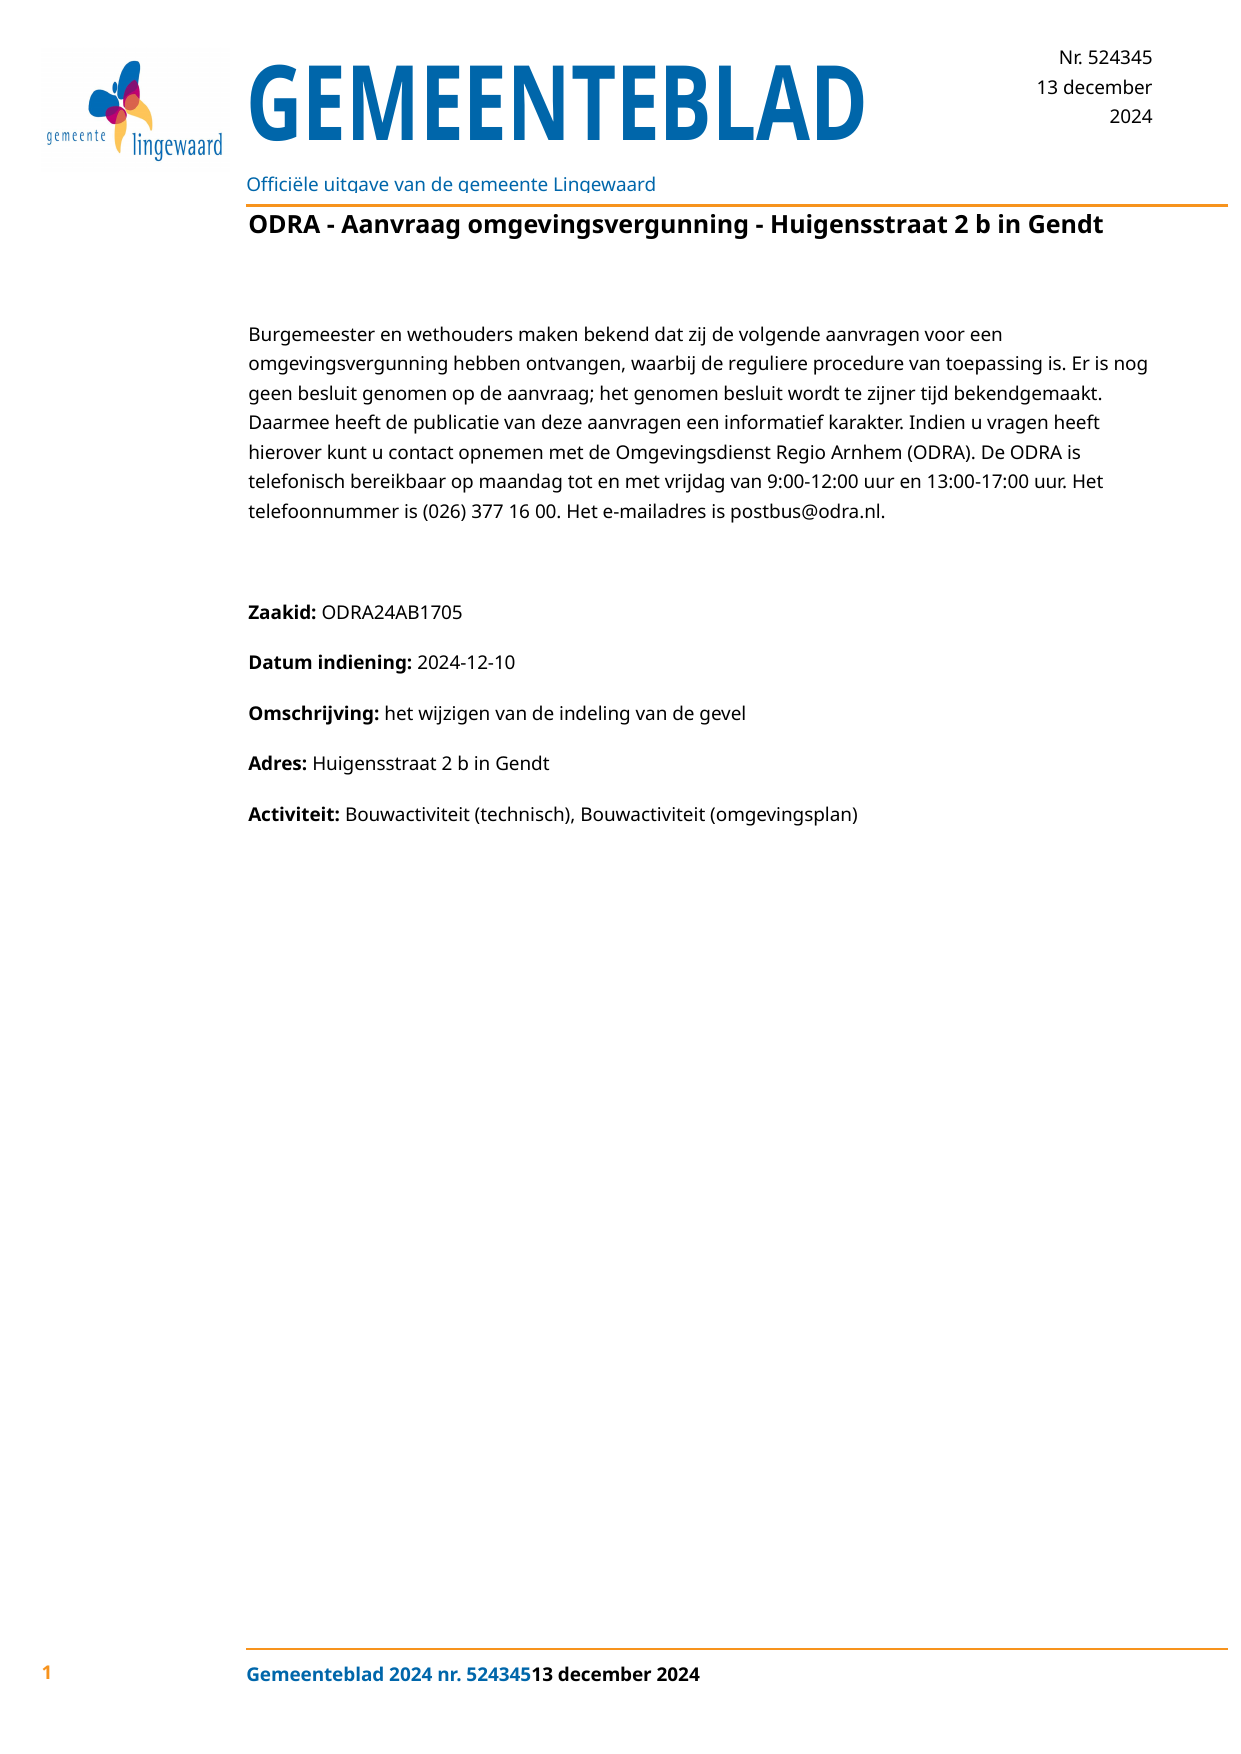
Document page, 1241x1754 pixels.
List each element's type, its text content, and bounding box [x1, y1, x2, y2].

picture [41, 47, 231, 172]
text Omschrijving: het wijzigen van de indeling van de gevel [248, 700, 1152, 726]
text Activiteit: Bouwactiviteit (technisch), Bouwactiviteit (omgevingsplan) [248, 801, 1152, 826]
text Datum indiening: 2024-12-10 [248, 649, 1152, 675]
text Zaakid: ODRA24AB1705 [248, 599, 1152, 625]
text ODRA - Aanvraag omgevingsvergunning - Huigensstraat 2 b in Gendt [248, 207, 1152, 241]
text Burgemeester en wethouders maken bekend dat zij de volgende aanvragen voor een omgevingsvergunning hebben ontvangen, waarbij de reguliere procedure van toepassing is. Er is nog geen besluit genomen op de aanvraag; het genomen besluit wordt te zijner tijd bekendgemaakt. Daarmee heeft de publicatie van deze aanvragen een informatief karakter. Indien u vragen heeft hierover kunt u contact opnemen met de Omgevingsdienst Regio Arnhem (ODRA). De ODRA is telefonisch bereikbaar op maandag tot en met vrijdag van 9:00-12:00 uur en 13:00-17:00 uur. Het telefoonnummer is (026) 377 16 00. Het e-mailadres is postbus@odra.nl. [248, 321, 1152, 524]
text Adres: Huigensstraat 2 b in Gendt [248, 750, 1152, 776]
